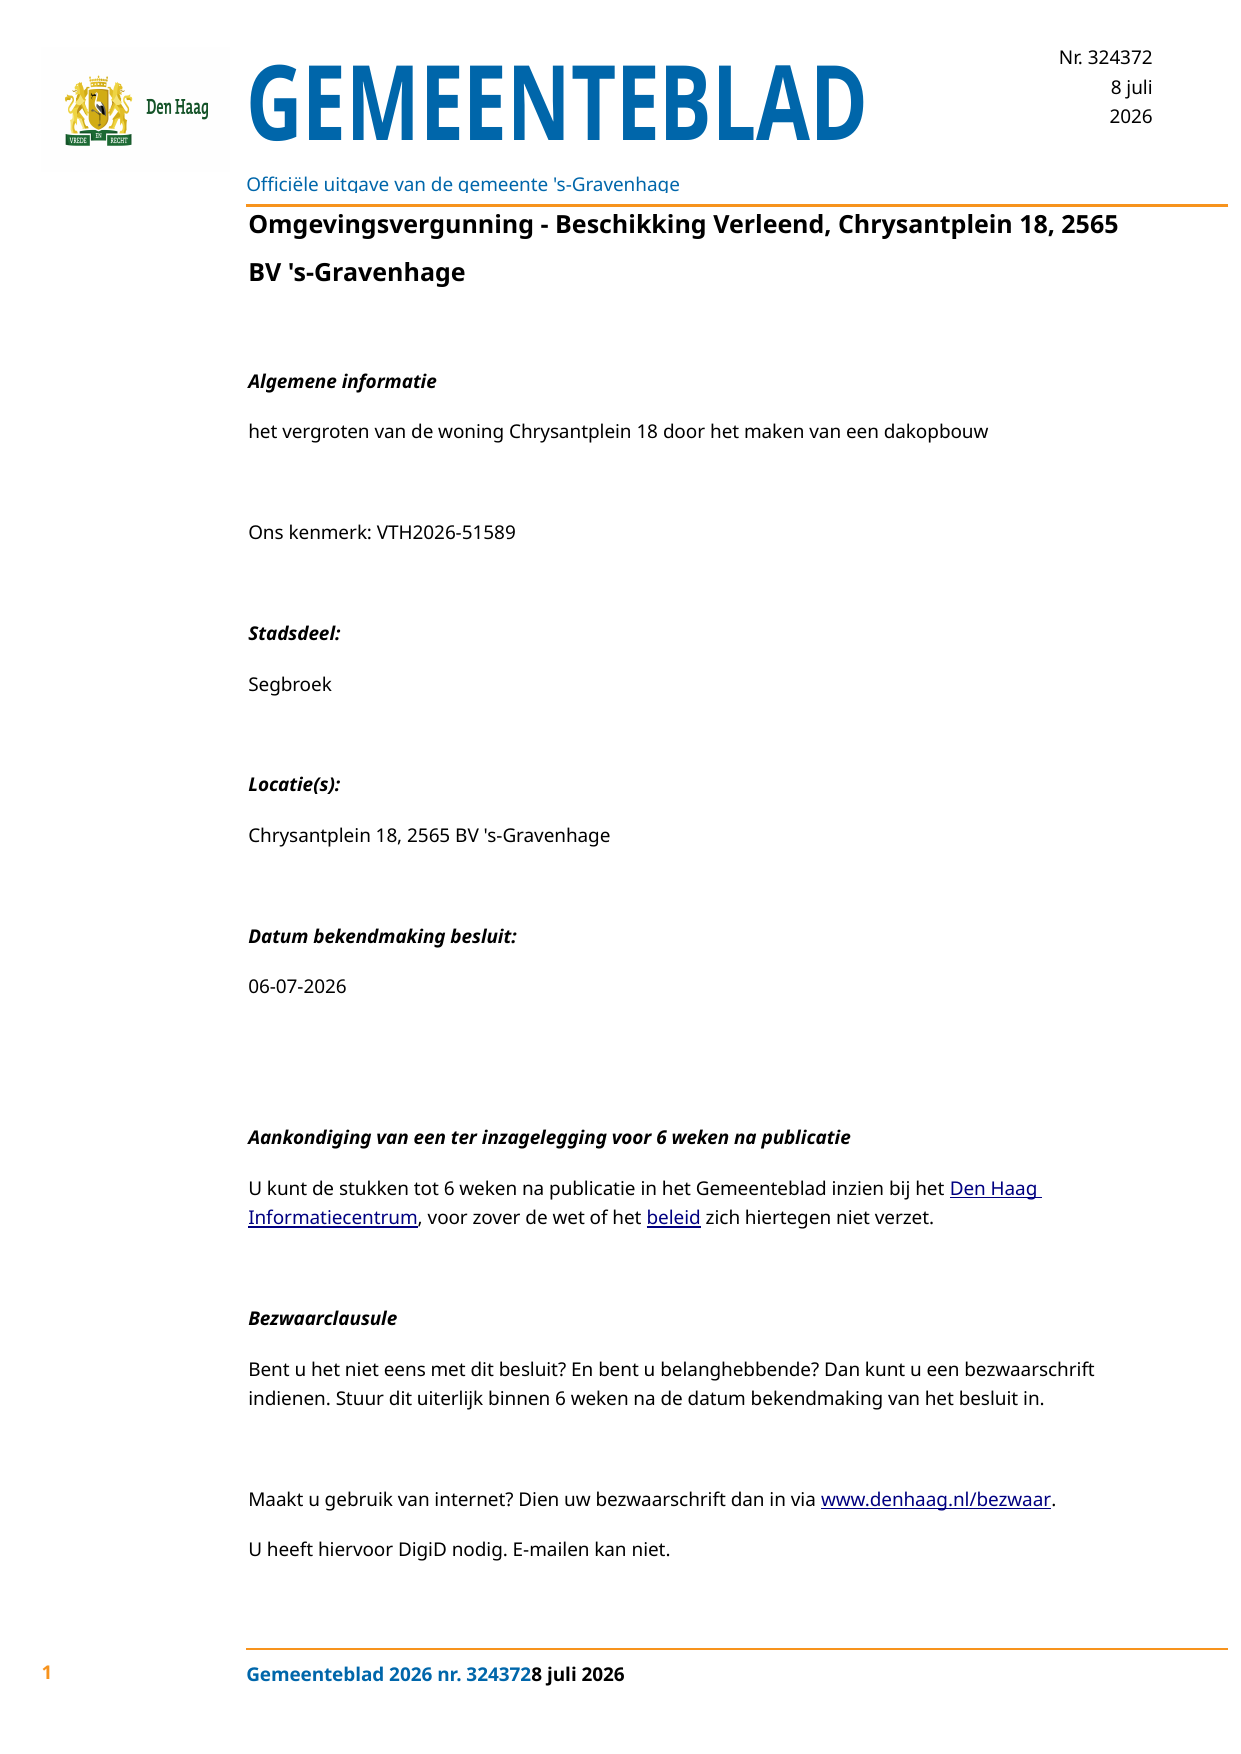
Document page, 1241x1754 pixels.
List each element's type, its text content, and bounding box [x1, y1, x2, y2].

text het vergroten van de woning Chrysantplein 18 door het maken van een dakopbouw [248, 419, 1152, 444]
text Algemene informatie [248, 368, 1152, 394]
text Chrysantplein 18, 2565 BV 's-Gravenhage [248, 822, 1152, 848]
text Segbroek [248, 671, 1152, 697]
text Bent u het niet eens met dit besluit? En bent u belanghebbende? Dan kunt u een bezwaarschrift indienen. Stuur dit uiterlijk binnen 6 weken na de datum bekendmaking van het besluit in. [248, 1356, 1152, 1411]
text Datum bekendmaking besluit: [248, 923, 1152, 949]
text U heeft hiervoor DigiD nodig. E-mailen kan niet. [248, 1537, 1152, 1562]
text U kunt de stukken tot 6 weken na publicatie in het Gemeenteblad inzien bij het Den Haag Informatiecentrum, voor zover de wet of het beleid zich hiertegen niet verzet. [248, 1175, 1152, 1230]
text Maakt u gebruik van internet? Dien uw bezwaarschrift dan in via www.denhaag.nl/bezwaar. [248, 1486, 1152, 1512]
text Locatie(s): [248, 772, 1152, 797]
text Omgevingsvergunning - Beschikking Verleend, Chrysantplein 18, 2565 BV 's-Gravenhage [248, 207, 1152, 288]
text Ons kenmerk: VTH2026-51589 [248, 519, 1152, 545]
text Stadsdeel: [248, 620, 1152, 646]
picture [41, 47, 231, 172]
text Aankondiging van een ter inzagelegging voor 6 weken na publicatie [248, 1124, 1152, 1150]
text 06-07-2026 [248, 973, 1152, 999]
text Bezwaarclausule [248, 1305, 1152, 1331]
